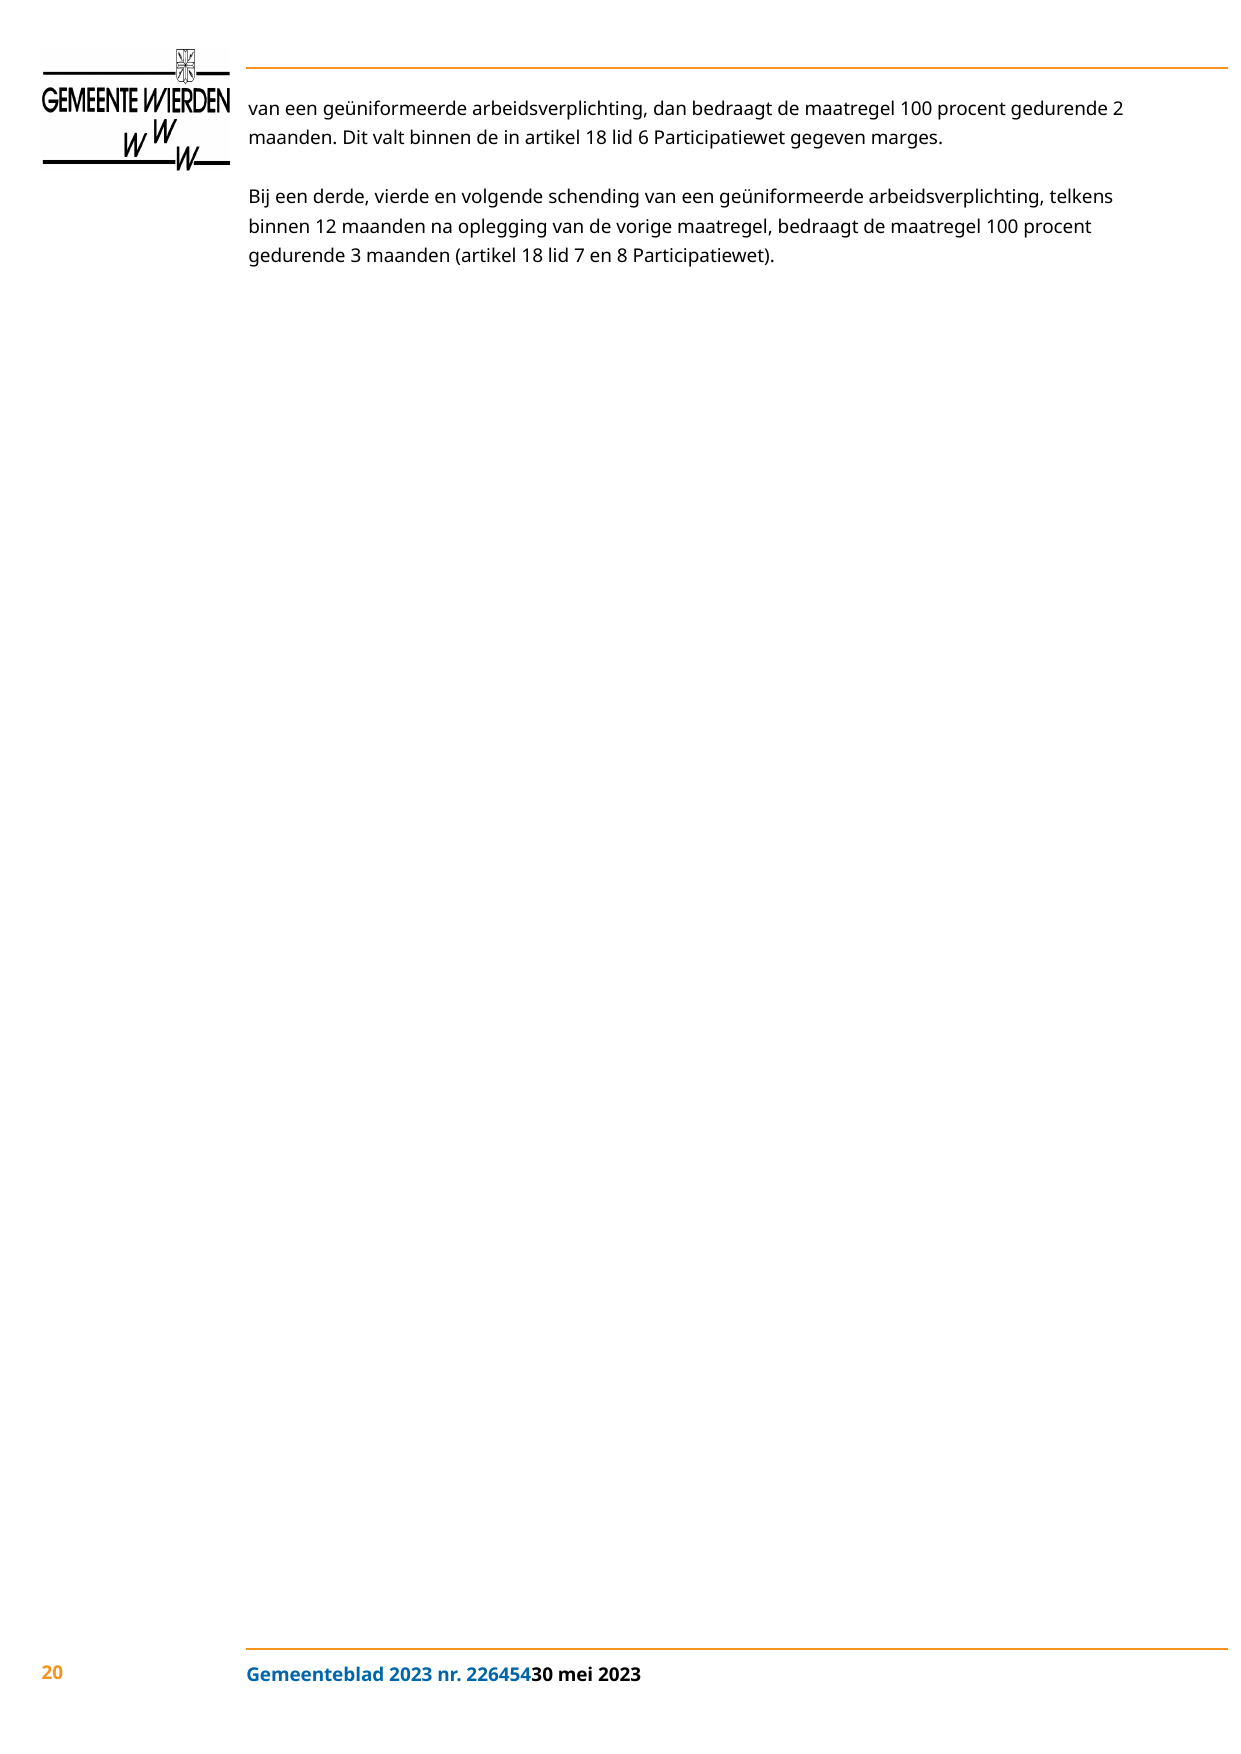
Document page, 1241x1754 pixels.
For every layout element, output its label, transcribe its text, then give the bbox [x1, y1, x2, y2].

text Bij een derde, vierde en volgende schending van een geüniformeerde arbeidsverplichting, telkens binnen 12 maanden na oplegging van de vorige maatregel, bedraagt de maatregel 100 procent gedurende 3 maanden (artikel 18 lid 7 en 8 Participatiewet). [248, 183, 1152, 268]
picture [41, 47, 231, 172]
text van een geüniformeerde arbeidsverplichting, dan bedraagt de maatregel 100 procent gedurende 2 maanden. Dit valt binnen de in artikel 18 lid 6 Participatiewet gegeven marges. [248, 95, 1152, 150]
